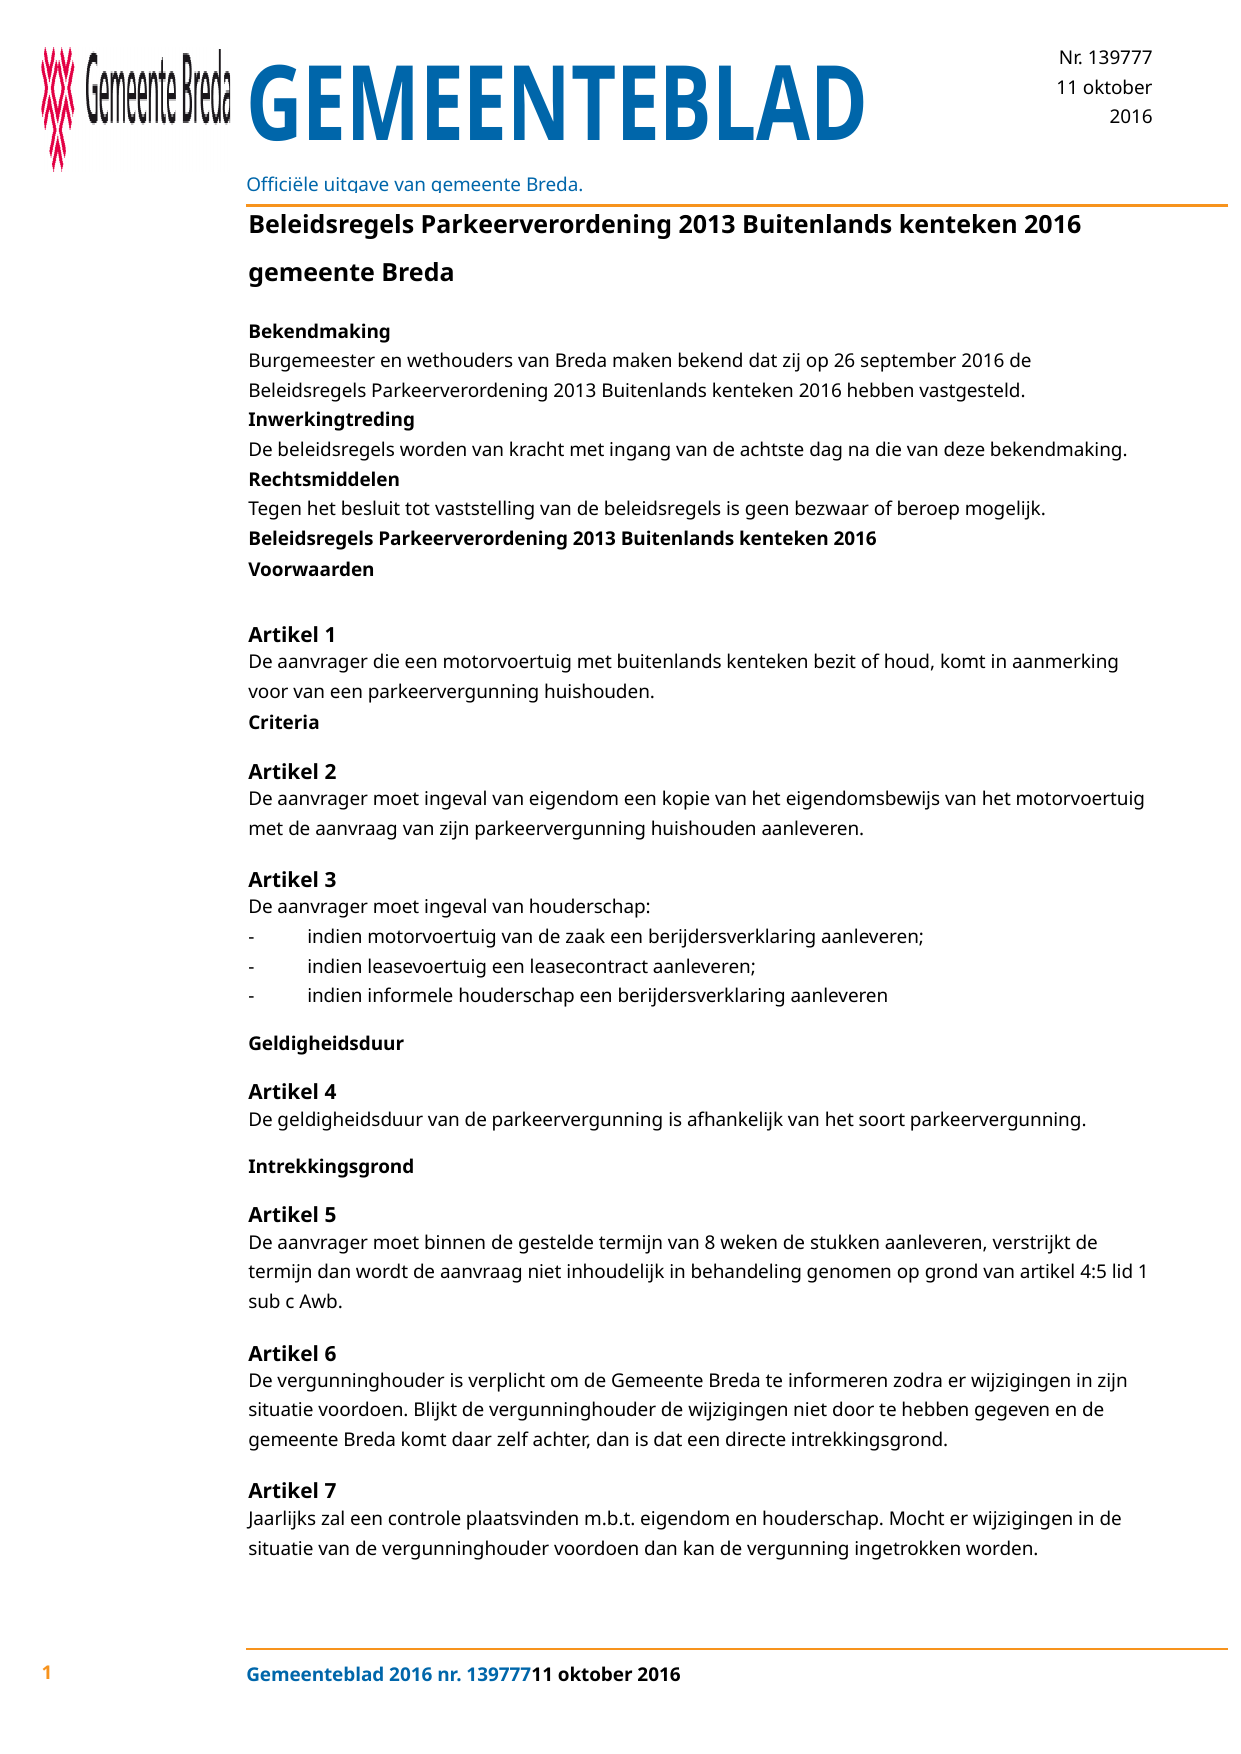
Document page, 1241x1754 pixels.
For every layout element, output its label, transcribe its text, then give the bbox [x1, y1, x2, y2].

text Artikel 2 [248, 757, 1152, 785]
text Rechtsmiddelen [248, 466, 1152, 492]
text Artikel 4 [248, 1077, 1152, 1106]
text Artikel 3 [248, 865, 1152, 894]
text Tegen het besluit tot vaststelling van de beleidsregels is geen bezwaar of beroep mogelijk. [248, 495, 1152, 521]
text De aanvrager moet ingeval van houderschap: [248, 894, 1152, 919]
text Inwerkingtreding [248, 407, 1152, 432]
text Geldigheidsduur [248, 1028, 1152, 1056]
text De vergunninghouder is verplicht om de Gemeente Breda te informeren zodra er wijzigingen in zijn situatie voordoen. Blijkt de vergunninghouder de wijzigingen niet door te hebben gegeven en de gemeente Breda komt daar zelf achter, dan is dat een directe intrekkingsgrond. [248, 1367, 1152, 1452]
list indien motorvoertuig van de zaak een berijdersverklaring aanleveren; [248, 923, 1152, 949]
text Artikel 7 [248, 1477, 1152, 1505]
text Artikel 5 [248, 1201, 1152, 1229]
text Bekendmaking [248, 318, 1152, 344]
list indien leasevoertuig een leasecontract aanleveren; [248, 953, 1152, 978]
text Beleidsregels Parkeerverordening 2013 Buitenlands kenteken 2016 gemeente Breda [248, 207, 1152, 288]
text Criteria [248, 707, 1152, 736]
text De geldigheidsduur van de parkeervergunning is afhankelijk van het soort parkeervergunning. [248, 1106, 1152, 1131]
picture [41, 47, 231, 172]
list indien informele houderschap een berijdersverklaring aanleveren [248, 982, 1152, 1008]
text Burgemeester en wethouders van Breda maken bekend dat zij op 26 september 2016 de Beleidsregels Parkeerverordening 2013 Buitenlands kenteken 2016 hebben vastgesteld. [248, 347, 1152, 403]
text De aanvrager moet ingeval van eigendom een kopie van het eigendomsbewijs van het motorvoertuig met de aanvraag van zijn parkeervergunning huishouden aanleveren. [248, 785, 1152, 841]
text De aanvrager moet binnen de gestelde termijn van 8 weken de stukken aanleveren, verstrijkt de termijn dan wordt de aanvraag niet inhoudelijk in behandeling genomen op grond van artikel 4:5 lid 1 sub c Awb. [248, 1229, 1152, 1314]
text Jaarlijks zal een controle plaatsvinden m.b.t. eigendom en houderschap. Mocht er wijzigingen in de situatie van de vergunninghouder voordoen dan kan de vergunning ingetrokken worden. [248, 1505, 1152, 1560]
text De beleidsregels worden van kracht met ingang van de achtste dag na die van deze bekendmaking. [248, 436, 1152, 462]
text Intrekkingsgrond [248, 1151, 1152, 1180]
text De aanvrager die een motorvoertuig met buitenlands kenteken bezit of houd, komt in aanmerking voor van een parkeervergunning huishouden. [248, 648, 1152, 704]
text Voorwaarden [248, 554, 1152, 583]
text Beleidsregels Parkeerverordening 2013 Buitenlands kenteken 2016 [248, 525, 1152, 551]
text Artikel 6 [248, 1339, 1152, 1367]
text Artikel 1 [248, 620, 1152, 648]
